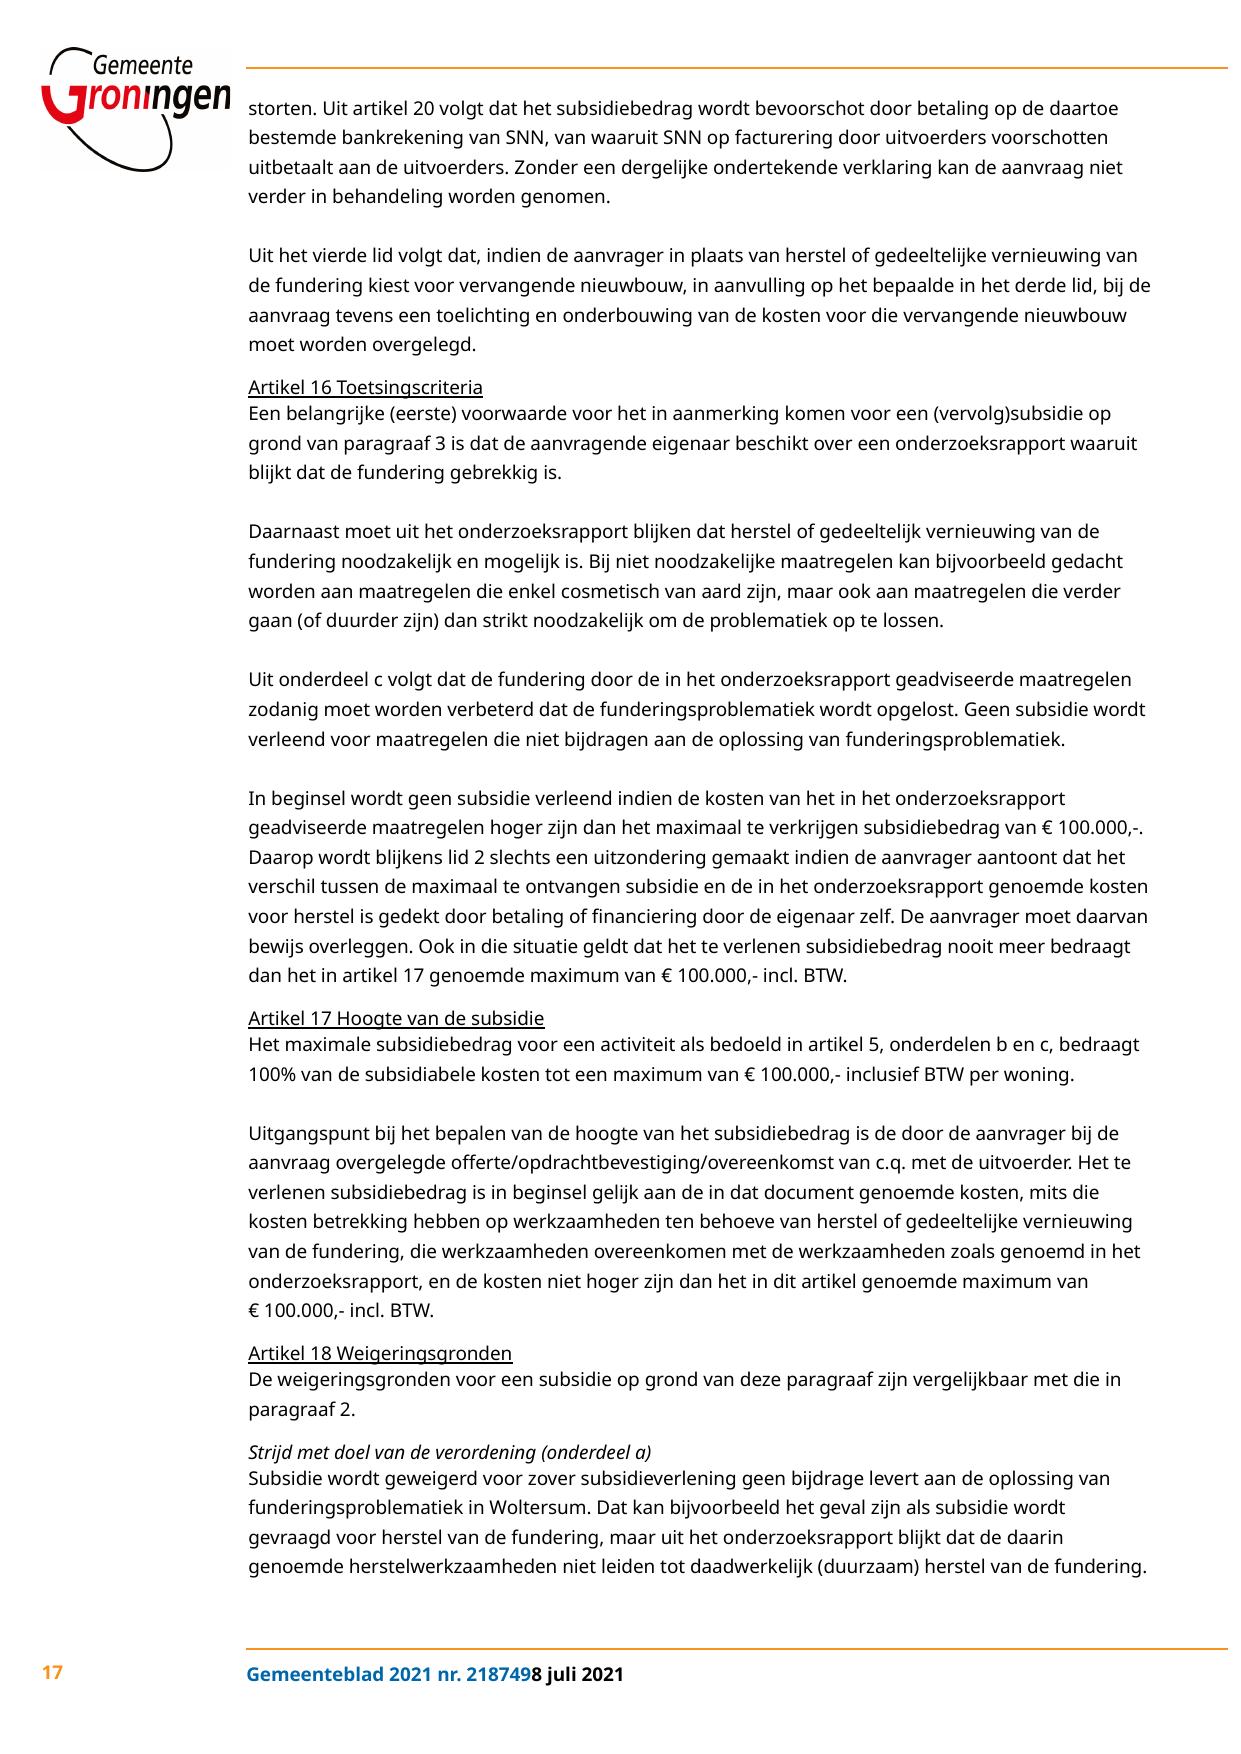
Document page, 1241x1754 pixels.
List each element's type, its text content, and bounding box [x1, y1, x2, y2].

picture [41, 47, 231, 172]
text Het maximale subsidiebedrag voor een activiteit als bedoeld in artikel 5, onderdelen b en c, bedraagt 100% van de subsidiabele kosten tot een maximum van € 100.000,- inclusief BTW per woning. [248, 1031, 1152, 1087]
text Daarnaast moet uit het onderzoeksrapport blijken dat herstel of gedeeltelijk vernieuwing van de fundering noodzakelijk en mogelijk is. Bij niet noodzakelijke maatregelen kan bijvoorbeeld gedacht worden aan maatregelen die enkel cosmetisch van aard zijn, maar ook aan maatregelen die verder gaan (of duurder zijn) dan strikt noodzakelijk om de problematiek op te lossen. [248, 519, 1152, 633]
text Subsidie wordt geweigerd voor zover subsidieverlening geen bijdrage levert aan de oplossing van funderingsproblematiek in Woltersum. Dat kan bijvoorbeeld het geval zijn als subsidie wordt gevraagd voor herstel van de fundering, maar uit het onderzoeksrapport blijkt dat de daarin genoemde herstelwerkzaamheden niet leiden tot daadwerkelijk (duurzaam) herstel van de fundering. [248, 1465, 1152, 1579]
text storten. Uit artikel 20 volgt dat het subsidiebedrag wordt bevoorschot door betaling op de daartoe bestemde bankrekening van SNN, van waaruit SNN op facturering door uitvoerders voorschotten uitbetaalt aan de uitvoerders. Zonder een dergelijke ondertekende verklaring kan de aanvraag niet verder in behandeling worden genomen. [248, 95, 1152, 209]
text Artikel 16 Toetsingscriteria [248, 374, 1152, 400]
text Een belangrijke (eerste) voorwaarde voor het in aanmerking komen voor een (vervolg)subsidie op grond van paragraaf 3 is dat de aanvragende eigenaar beschikt over een onderzoeksrapport waaruit blijkt dat de fundering gebrekkig is. [248, 400, 1152, 485]
text Artikel 18 Weigeringsgronden [248, 1341, 1152, 1366]
text Strijd met doel van de verordening (onderdeel a) [248, 1439, 1152, 1465]
text Uit het vierde lid volgt dat, indien de aanvrager in plaats van herstel of gedeeltelijke vernieuwing van de fundering kiest voor vervangende nieuwbouw, in aanvulling op het bepaalde in het derde lid, bij de aanvraag tevens een toelichting en onderbouwing van de kosten voor die vervangende nieuwbouw moet worden overgelegd. [248, 243, 1152, 357]
text Artikel 17 Hoogte van de subsidie [248, 1006, 1152, 1031]
text De weigeringsgronden voor een subsidie op grond van deze paragraaf zijn vergelijkbaar met die in paragraaf 2. [248, 1366, 1152, 1422]
text Uitgangspunt bij het bepalen van de hoogte van het subsidiebedrag is de door de aanvrager bij de aanvraag overgelegde offerte/opdrachtbevestiging/overeenkomst van c.q. met de uitvoerder. Het te verlenen subsidiebedrag is in beginsel gelijk aan de in dat document genoemde kosten, mits die kosten betrekking hebben op werkzaamheden ten behoeve van herstel of gedeeltelijke vernieuwing van de fundering, die werkzaamheden overeenkomen met de werkzaamheden zoals genoemd in het onderzoeksrapport, en de kosten niet hoger zijn dan het in dit artikel genoemde maximum van € 100.000,- incl. BTW. [248, 1120, 1152, 1323]
text In beginsel wordt geen subsidie verleend indien de kosten van het in het onderzoeksrapport geadviseerde maatregelen hoger zijn dan het maximaal te verkrijgen subsidiebedrag van € 100.000,-. Daarop wordt blijkens lid 2 slechts een uitzondering gemaakt indien de aanvrager aantoont dat het verschil tussen de maximaal te ontvangen subsidie en de in het onderzoeksrapport genoemde kosten voor herstel is gedekt door betaling of financiering door de eigenaar zelf. De aanvrager moet daarvan bewijs overleggen. Ook in die situatie geldt dat het te verlenen subsidiebedrag nooit meer bedraagt dan het in artikel 17 genoemde maximum van € 100.000,- incl. BTW. [248, 785, 1152, 988]
text Uit onderdeel c volgt dat de fundering door de in het onderzoeksrapport geadviseerde maatregelen zodanig moet worden verbeterd dat de funderingsproblematiek wordt opgelost. Geen subsidie wordt verleend voor maatregelen die niet bijdragen aan de oplossing van funderingsproblematiek. [248, 667, 1152, 751]
